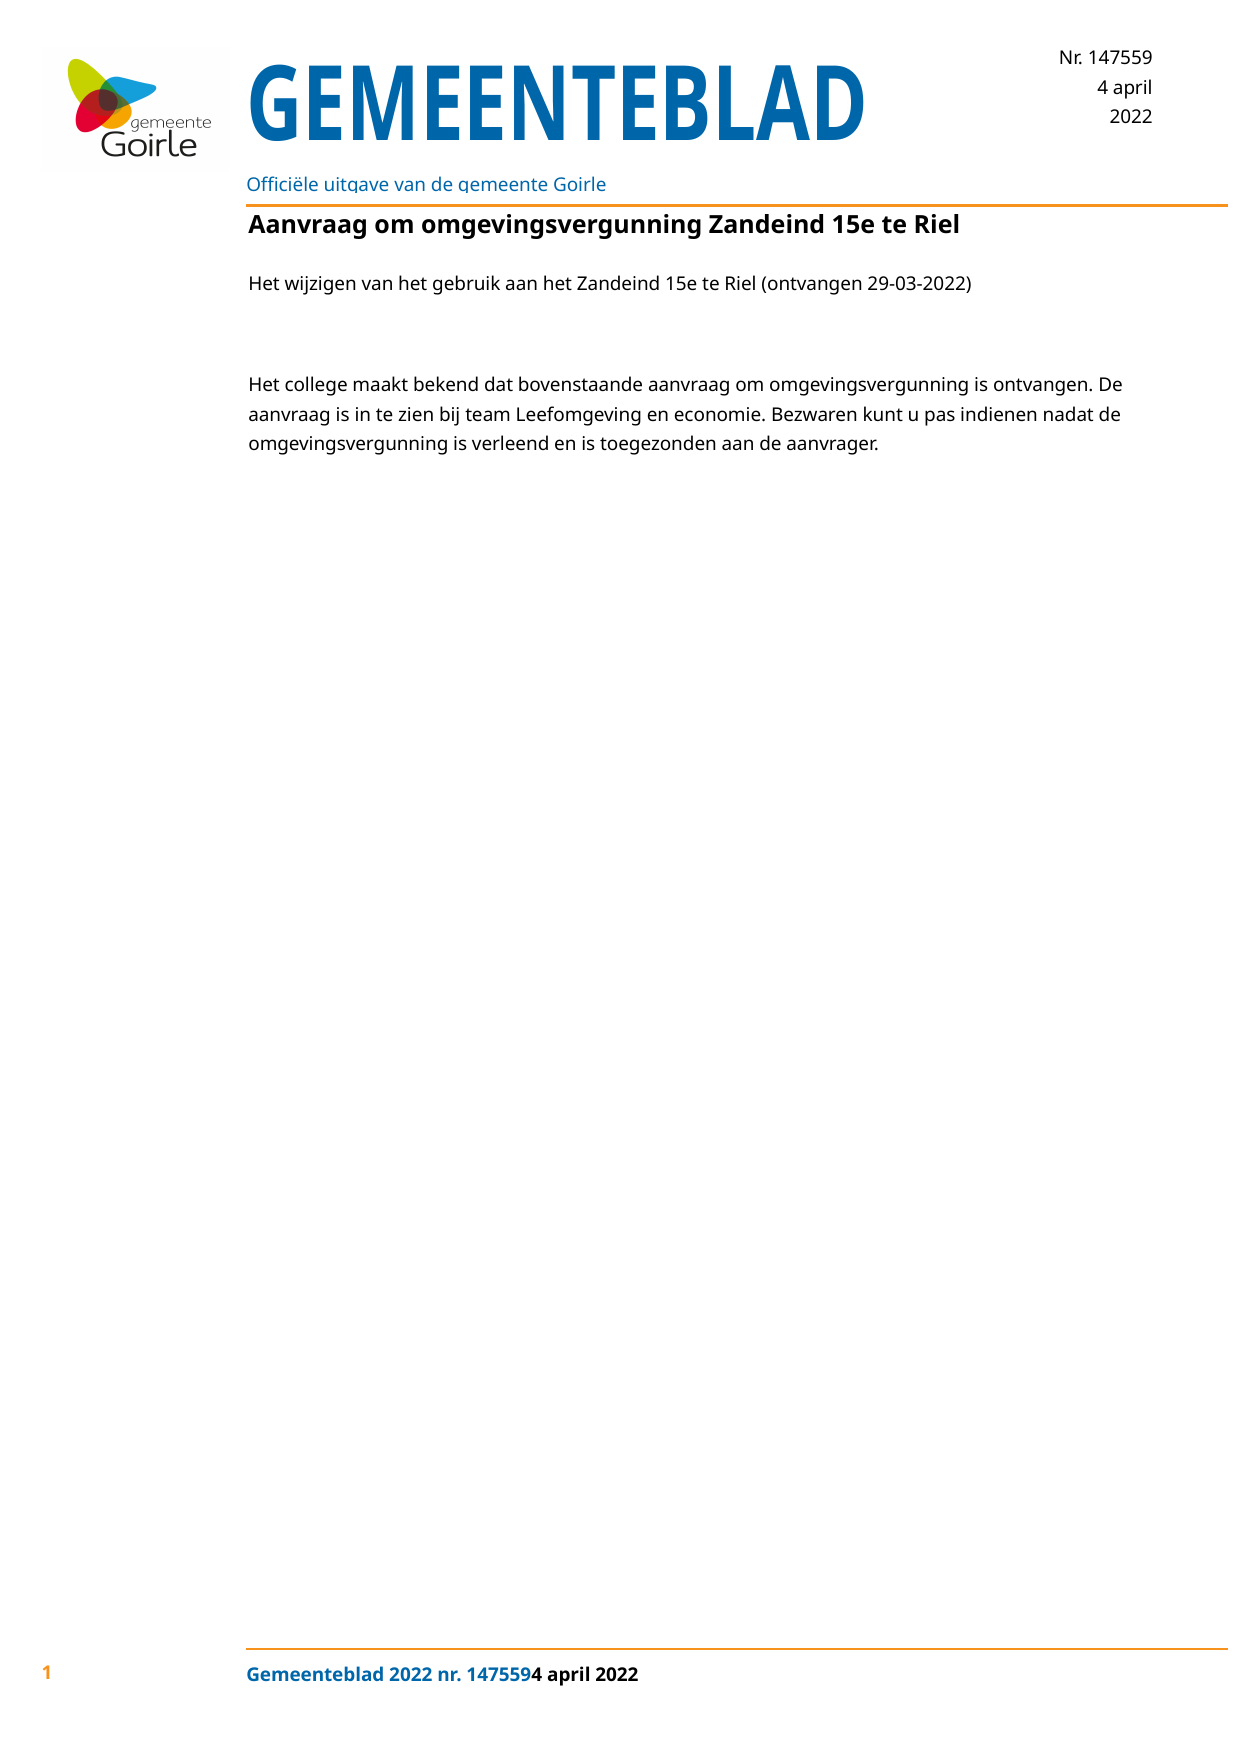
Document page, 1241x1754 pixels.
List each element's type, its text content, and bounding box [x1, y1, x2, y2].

picture [41, 47, 231, 172]
text Het college maakt bekend dat bovenstaande aanvraag om omgevingsvergunning is ontvangen. De aanvraag is in te zien bij team Leefomgeving en economie. Bezwaren kunt u pas indienen nadat de omgevingsvergunning is verleend en is toegezonden aan de aanvrager. [248, 371, 1152, 456]
text Aanvraag om omgevingsvergunning Zandeind 15e te Riel [248, 207, 1152, 241]
text Het wijzigen van het gebruik aan het Zandeind 15e te Riel (ontvangen 29-03-2022) [248, 270, 1152, 296]
